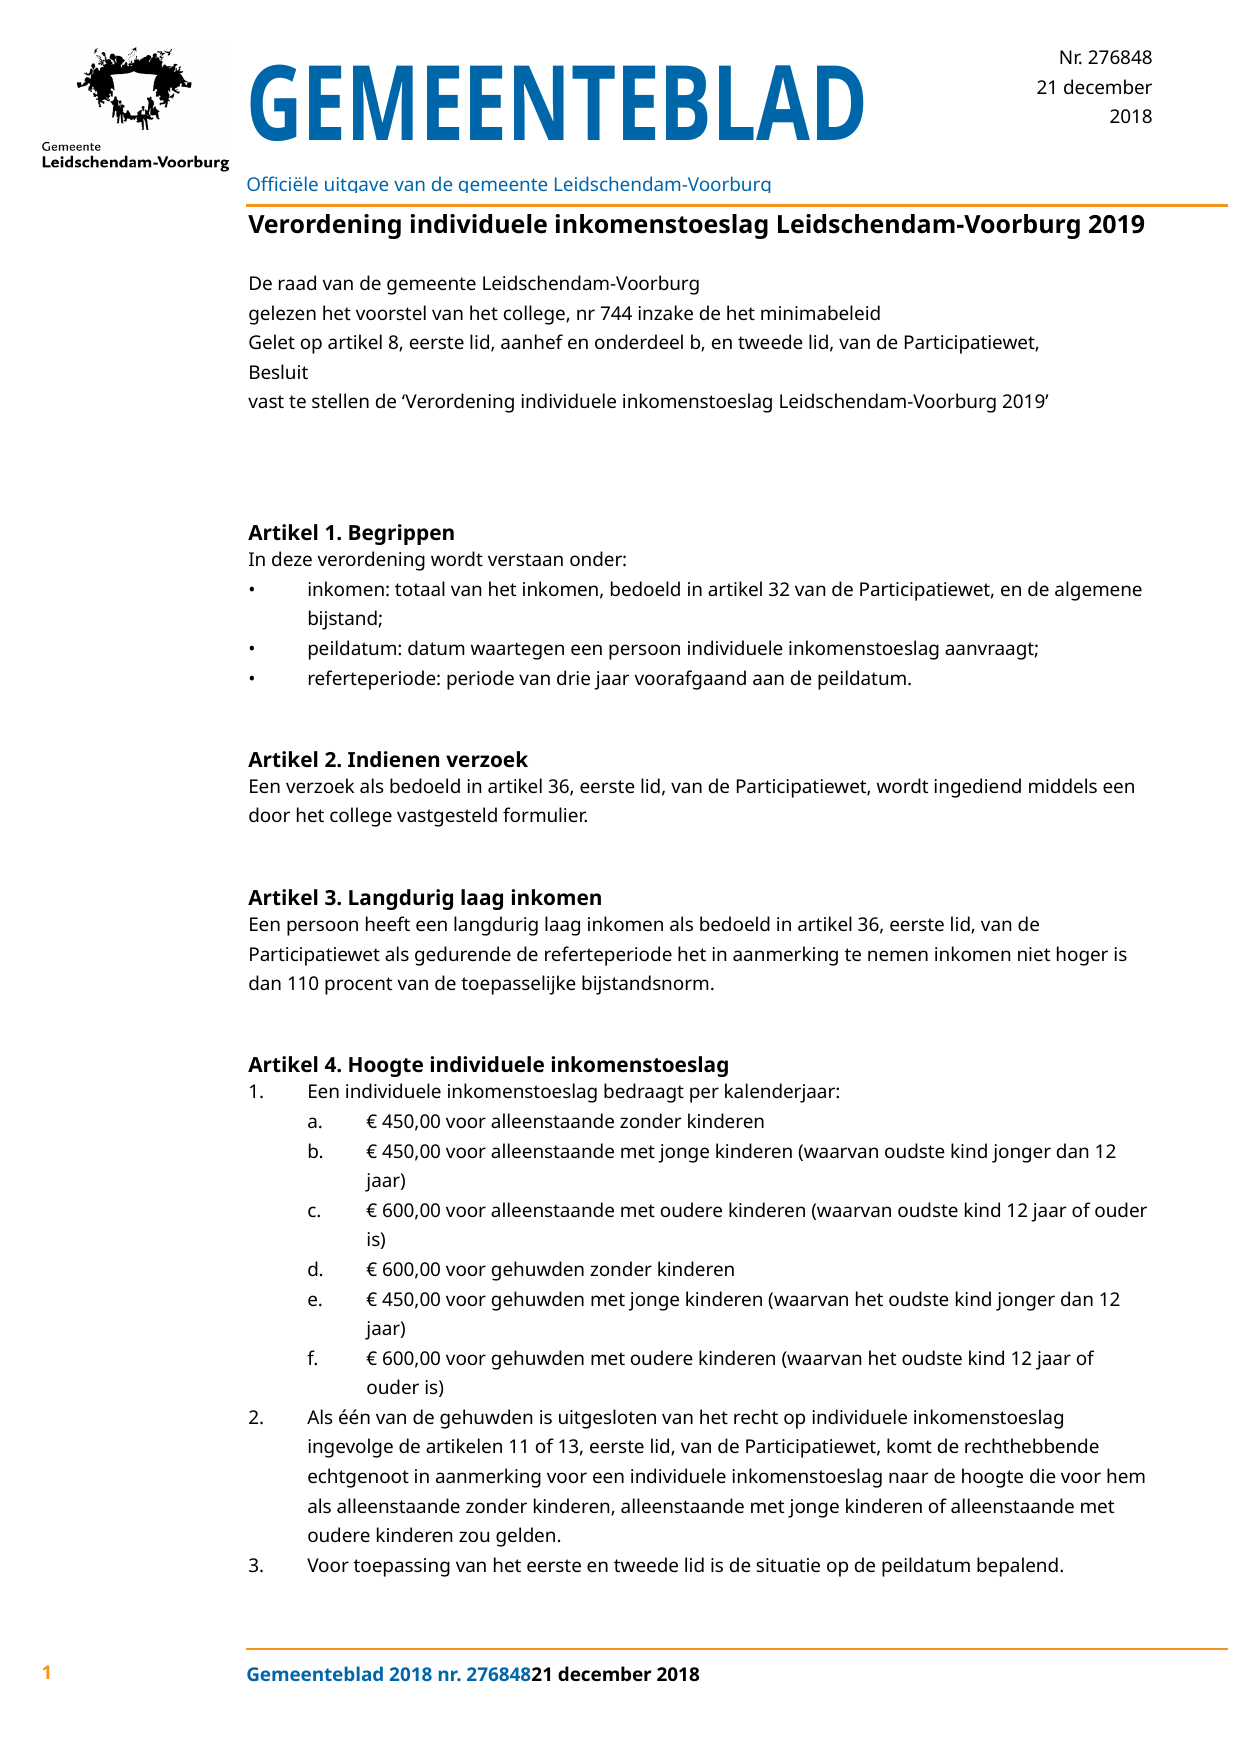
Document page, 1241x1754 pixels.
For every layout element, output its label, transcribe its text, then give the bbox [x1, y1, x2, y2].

list referteperiode: periode van drie jaar voorafgaand aan de peildatum. [248, 665, 1152, 690]
list € 450,00 voor gehuwden met jonge kinderen (waarvan het oudste kind jonger dan 12 jaar) [307, 1286, 1152, 1341]
text Besluit [248, 359, 1152, 385]
list € 600,00 voor gehuwden zonder kinderen [307, 1256, 1152, 1282]
list € 600,00 voor alleenstaande met oudere kinderen (waarvan oudste kind 12 jaar of ouder is) [307, 1197, 1152, 1252]
text Artikel 1. Begrippen [248, 518, 1152, 546]
text De raad van de gemeente Leidschendam-Voorburg [248, 270, 1152, 296]
picture [41, 47, 231, 172]
text In deze verordening wordt verstaan onder: [248, 546, 1152, 572]
text Artikel 4. Hoogte individuele inkomenstoeslag [248, 1050, 1152, 1079]
text Artikel 3. Langdurig laag inkomen [248, 883, 1152, 911]
text gelezen het voorstel van het college, nr 744 inzake de het minimabeleid [248, 300, 1152, 326]
text Een verzoek als bedoeld in artikel 36, eerste lid, van de Participatiewet, wordt ingediend middels een door het college vastgesteld formulier. [248, 773, 1152, 828]
list Een individuele inkomenstoeslag bedraagt per kalenderjaar: [248, 1079, 1152, 1104]
list Als één van de gehuwden is uitgesloten van het recht op individuele inkomenstoeslag ingevolge de artikelen 11 of 13, eerste lid, van de Participatiewet, komt de rechthebbende echtgenoot in aanmerking voor een individuele inkomenstoeslag naar de hoogte die voor hem als alleenstaande zonder kinderen, alleenstaande met jonge kinderen of alleenstaande met oudere kinderen zou gelden. [248, 1404, 1152, 1548]
list € 600,00 voor gehuwden met oudere kinderen (waarvan het oudste kind 12 jaar of ouder is) [307, 1345, 1152, 1400]
list € 450,00 voor alleenstaande met jonge kinderen (waarvan oudste kind jonger dan 12 jaar) [307, 1138, 1152, 1193]
list € 450,00 voor alleenstaande zonder kinderen [307, 1108, 1152, 1134]
text vast te stellen de ‘Verordening individuele inkomenstoeslag Leidschendam-Voorburg 2019’ [248, 389, 1152, 414]
text Verordening individuele inkomenstoeslag Leidschendam-Voorburg 2019 [248, 207, 1152, 241]
text Gelet op artikel 8, eerste lid, aanhef en onderdeel b, en tweede lid, van de Participatiewet, [248, 329, 1152, 355]
text Een persoon heeft een langdurig laag inkomen als bedoeld in artikel 36, eerste lid, van de Participatiewet als gedurende de referteperiode het in aanmerking te nemen inkomen niet hoger is dan 110 procent van de toepasselijke bijstandsnorm. [248, 911, 1152, 996]
list Voor toepassing van het eerste en tweede lid is de situatie op de peildatum bepalend. [248, 1552, 1152, 1578]
list peildatum: datum waartegen een persoon individuele inkomenstoeslag aanvraagt; [248, 635, 1152, 661]
list inkomen: totaal van het inkomen, bedoeld in artikel 32 van de Participatiewet, en de algemene bijstand; [248, 576, 1152, 631]
text Artikel 2. Indienen verzoek [248, 745, 1152, 773]
